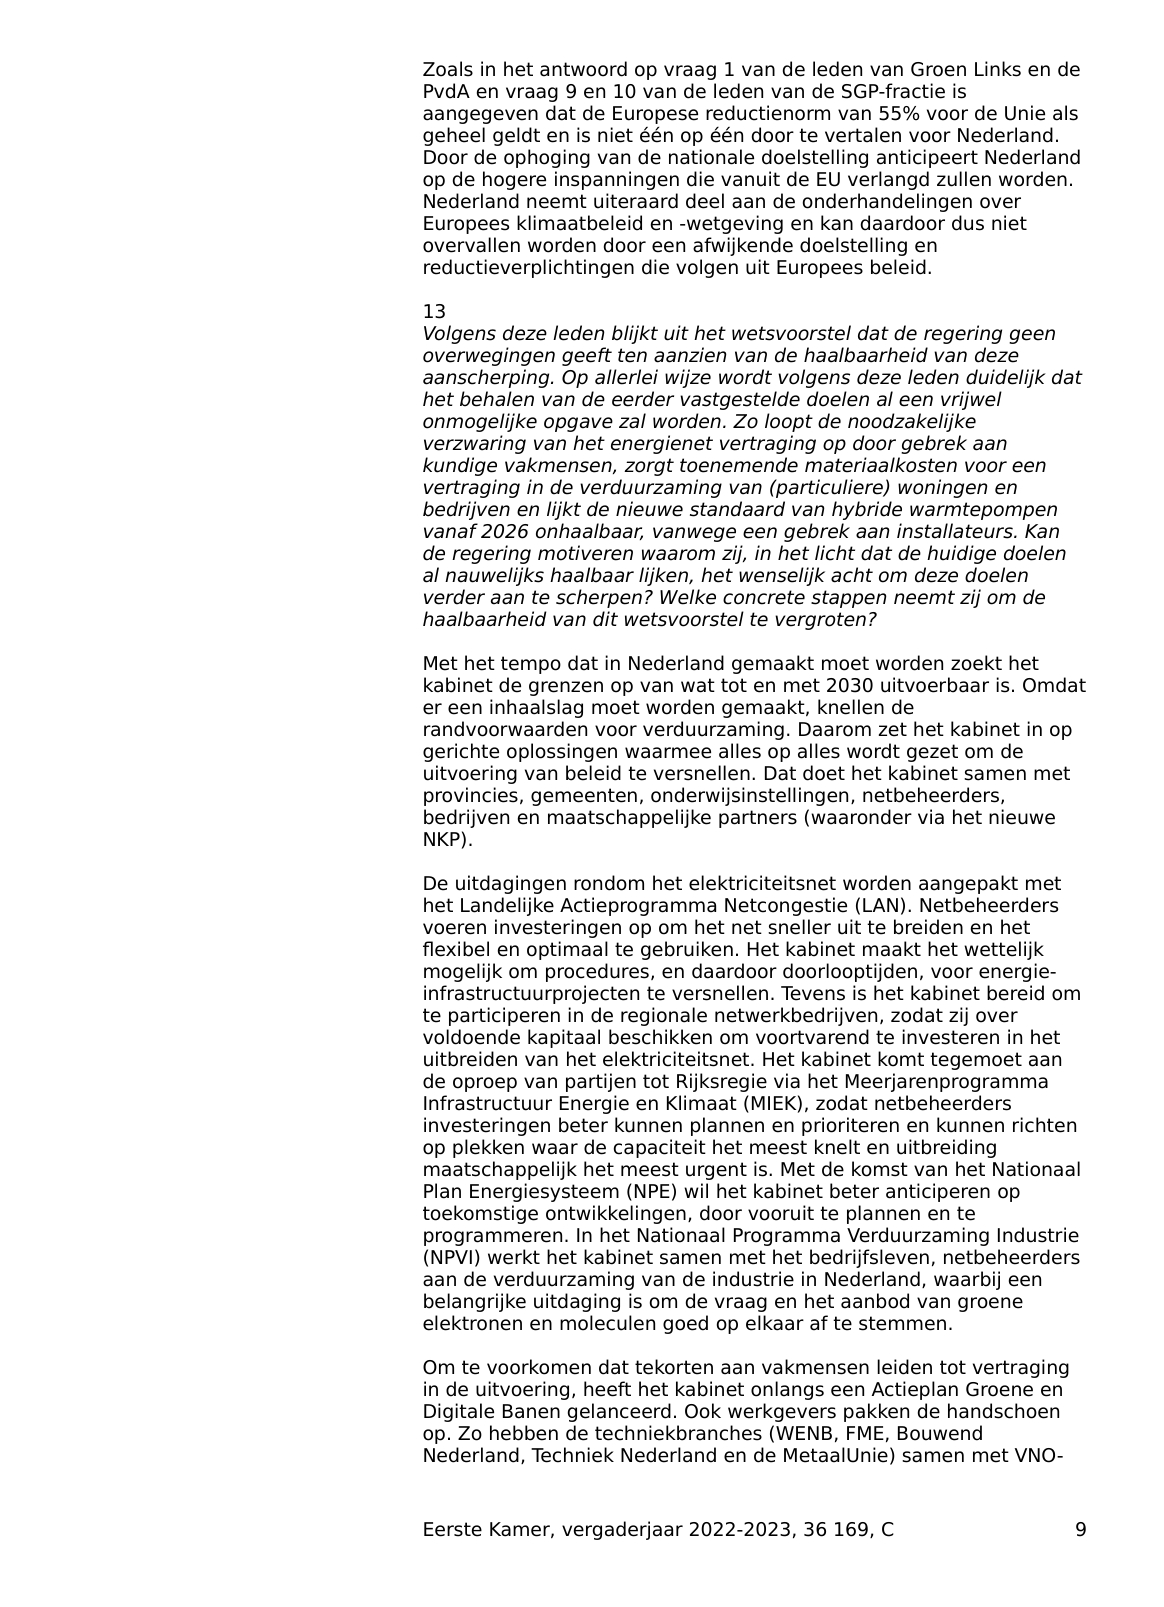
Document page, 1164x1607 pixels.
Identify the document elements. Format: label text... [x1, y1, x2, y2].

text Met het tempo dat in Nederland gemaakt moet worden zoekt het kabinet de grenzen op van wat tot en met 2030 uitvoerbaar is. Omdat er een inhaalslag moet worden gemaakt, knellen de randvoorwaarden voor verduurzaming. Daarom zet het kabinet in op gerichte oplossingen waarmee alles op alles wordt gezet om de uitvoering van beleid te versnellen. Dat doet het kabinet samen met provincies, gemeenten, onderwijsinstellingen, netbeheerders, bedrijven en maatschappelijke partners (waaronder via het nieuwe NKP). [422, 653, 1087, 851]
text Volgens deze leden blijkt uit het wetsvoorstel dat de regering geen overwegingen geeft ten aanzien van de haalbaarheid van deze aanscherping. Op allerlei wijze wordt volgens deze leden duidelijk dat het behalen van de eerder vastgestelde doelen al een vrijwel onmogelijke opgave zal worden. Zo loopt de noodzakelijke verzwaring van het energienet vertraging op door gebrek aan kundige vakmensen, zorgt toenemende materiaalkosten voor een vertraging in de verduurzaming van (particuliere) woningen en bedrijven en lijkt de nieuwe standaard van hybride warmtepompen vanaf 2026 onhaalbaar, vanwege een gebrek aan installateurs. Kan de regering motiveren waarom zij, in het licht dat de huidige doelen al nauwelijks haalbaar lijken, het wenselijk acht om deze doelen verder aan te scherpen? Welke concrete stappen neemt zij om de haalbaarheid van dit wetsvoorstel te vergroten? [422, 323, 1087, 631]
text 13 [422, 301, 1087, 323]
text Om te voorkomen dat tekorten aan vakmensen leiden tot vertraging in de uitvoering, heeft het kabinet onlangs een Actieplan Groene en Digitale Banen gelanceerd. Ook werkgevers pakken de handschoen op. Zo hebben de techniekbranches (WENB, FME, Bouwend Nederland, Techniek Nederland en de MetaalUnie) samen met VNO- [422, 1357, 1087, 1467]
text Zoals in het antwoord op vraag 1 van de leden van Groen Links en de PvdA en vraag 9 en 10 van de leden van de SGP-fractie is aangegeven dat de Europese reductienorm van 55% voor de Unie als geheel geldt en is niet één op één door te vertalen voor Nederland. Door de ophoging van de nationale doelstelling anticipeert Nederland op de hogere inspanningen die vanuit de EU verlangd zullen worden. Nederland neemt uiteraard deel aan de onderhandelingen over Europees klimaatbeleid en -wetgeving en kan daardoor dus niet overvallen worden door een afwijkende doelstelling en reductieverplichtingen die volgen uit Europees beleid. [422, 59, 1087, 279]
text De uitdagingen rondom het elektriciteitsnet worden aangepakt met het Landelijke Actieprogramma Netcongestie (LAN). Netbeheerders voeren investeringen op om het net sneller uit te breiden en het flexibel en optimaal te gebruiken. Het kabinet maakt het wettelijk mogelijk om procedures, en daardoor doorlooptijden, voor energie-infrastructuurprojecten te versnellen. Tevens is het kabinet bereid om te participeren in de regionale netwerkbedrijven, zodat zij over voldoende kapitaal beschikken om voortvarend te investeren in het uitbreiden van het elektriciteitsnet. Het kabinet komt tegemoet aan de oproep van partijen tot Rijksregie via het Meerjarenprogramma Infrastructuur Energie en Klimaat (MIEK), zodat netbeheerders investeringen beter kunnen plannen en prioriteren en kunnen richten op plekken waar de capaciteit het meest knelt en uitbreiding maatschappelijk het meest urgent is. Met de komst van het Nationaal Plan Energiesysteem (NPE) wil het kabinet beter anticiperen op toekomstige ontwikkelingen, door vooruit te plannen en te programmeren. In het Nationaal Programma Verduurzaming Industrie (NPVI) werkt het kabinet samen met het bedrijfsleven, netbeheerders aan de verduurzaming van de industrie in Nederland, waarbij een belangrijke uitdaging is om de vraag en het aanbod van groene elektronen en moleculen goed op elkaar af te stemmen. [422, 873, 1087, 1334]
